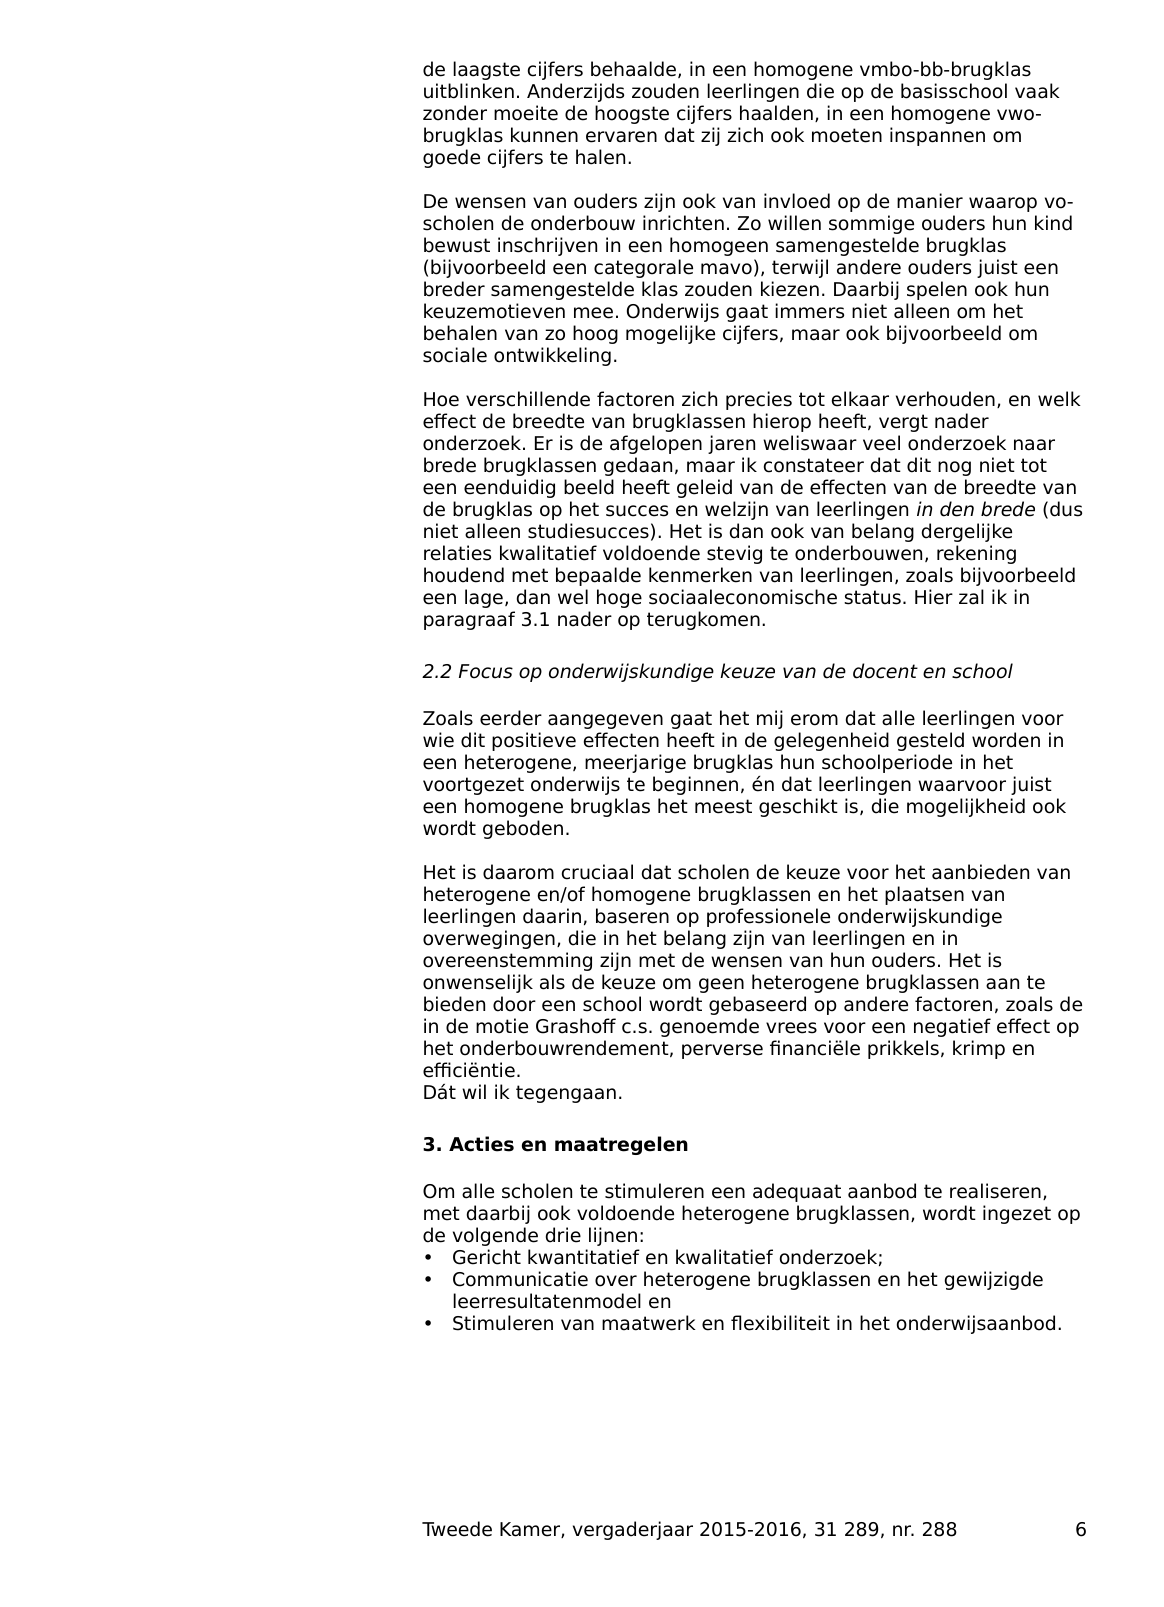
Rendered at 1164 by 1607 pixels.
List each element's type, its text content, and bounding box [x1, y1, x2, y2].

text Om alle scholen te stimuleren een adequaat aanbod te realiseren, met daarbij ook voldoende heterogene brugklassen, wordt ingezet op de volgende drie lijnen: [422, 1181, 1087, 1247]
text • Stimuleren van maatwerk en flexibiliteit in het onderwijsaanbod. [422, 1313, 1087, 1334]
text Hoe verschillende factoren zich precies tot elkaar verhouden, en welk effect de breedte van brugklassen hierop heeft, vergt nader onderzoek. Er is de afgelopen jaren weliswaar veel onderzoek naar brede brugklassen gedaan, maar ik constateer dat dit nog niet tot een eenduidig beeld heeft geleid van de effecten van de breedte van de brugklas op het succes en welzijn van leerlingen in den brede (dus niet alleen studiesucces). Het is dan ook van belang dergelijke relaties kwalitatief voldoende stevig te onderbouwen, rekening houdend met bepaalde kenmerken van leerlingen, zoals bijvoorbeeld een lage, dan wel hoge sociaaleconomische status. Hier zal ik in paragraaf 3.1 nader op terugkomen. [422, 389, 1087, 631]
subtitle 2.2 Focus op onderwijskundige keuze van de docent en school [422, 661, 1087, 683]
text Het is daarom cruciaal dat scholen de keuze voor het aanbieden van heterogene en/of homogene brugklassen en het plaatsen van leerlingen daarin, baseren op professionele onderwijskundige overwegingen, die in het belang zijn van leerlingen en in overeenstemming zijn met de wensen van hun ouders. Het is onwenselijk als de keuze om geen heterogene brugklassen aan te bieden door een school wordt gebaseerd op andere factoren, zoals de in de motie Grashoff c.s. genoemde vrees voor een negatief effect op het onderbouwrendement, perverse financiële prikkels, krimp en efficiëntie. [422, 862, 1087, 1082]
subtitle 3. Acties en maatregelen [422, 1134, 1087, 1156]
text • Communicatie over heterogene brugklassen en het gewijzigde leerresultatenmodel en [422, 1269, 1087, 1313]
text de laagste cijfers behaalde, in een homogene vmbo-bb-brugklas uitblinken. Anderzijds zouden leerlingen die op de basisschool vaak zonder moeite de hoogste cijfers haalden, in een homogene vwo-brugklas kunnen ervaren dat zij zich ook moeten inspannen om goede cijfers te halen. [422, 59, 1087, 169]
text • Gericht kwantitatief en kwalitatief onderzoek; [422, 1247, 1087, 1269]
text De wensen van ouders zijn ook van invloed op de manier waarop vo-scholen de onderbouw inrichten. Zo willen sommige ouders hun kind bewust inschrijven in een homogeen samengestelde brugklas (bijvoorbeeld een categorale mavo), terwijl andere ouders juist een breder samengestelde klas zouden kiezen. Daarbij spelen ook hun keuzemotieven mee. Onderwijs gaat immers niet alleen om het behalen van zo hoog mogelijke cijfers, maar ook bijvoorbeeld om sociale ontwikkeling. [422, 191, 1087, 367]
text Dát wil ik tegengaan. [422, 1082, 1087, 1104]
text Zoals eerder aangegeven gaat het mij erom dat alle leerlingen voor wie dit positieve effecten heeft in de gelegenheid gesteld worden in een heterogene, meerjarige brugklas hun schoolperiode in het voortgezet onderwijs te beginnen, én dat leerlingen waarvoor juist een homogene brugklas het meest geschikt is, die mogelijkheid ook wordt geboden. [422, 708, 1087, 840]
